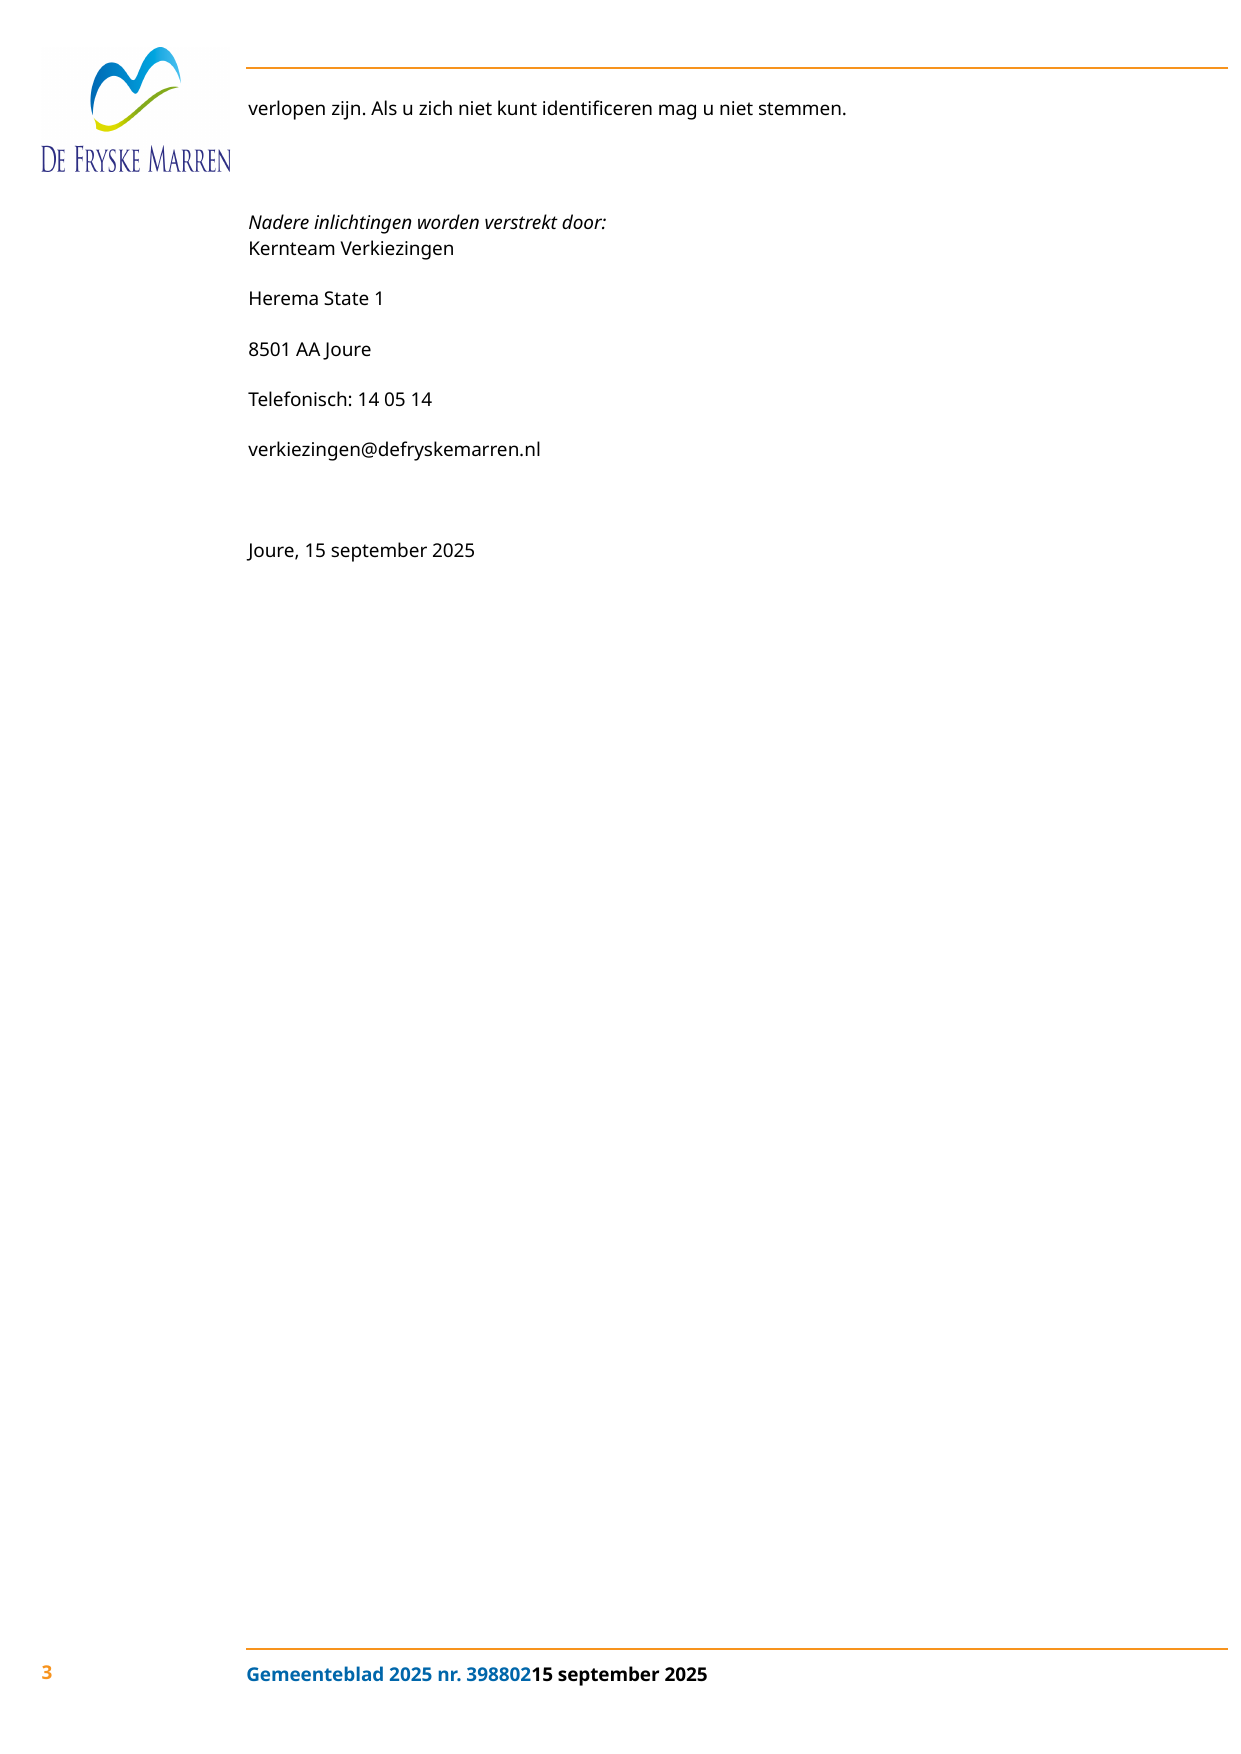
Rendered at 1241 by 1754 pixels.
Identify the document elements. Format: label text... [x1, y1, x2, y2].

text Kernteam Verkiezingen [248, 235, 1152, 261]
text Herema State 1 [248, 285, 1152, 311]
text Joure, 15 september 2025 [248, 537, 1152, 563]
text verkiezingen@defryskemarren.nl [248, 437, 1152, 462]
picture [41, 47, 231, 172]
text 8501 AA Joure [248, 336, 1152, 361]
text Nadere inlichtingen worden verstrekt door: [248, 209, 1152, 235]
text Telefonisch: 14 05 14 [248, 386, 1152, 412]
text verlopen zijn. Als u zich niet kunt identificeren mag u niet stemmen. [248, 95, 1152, 121]
